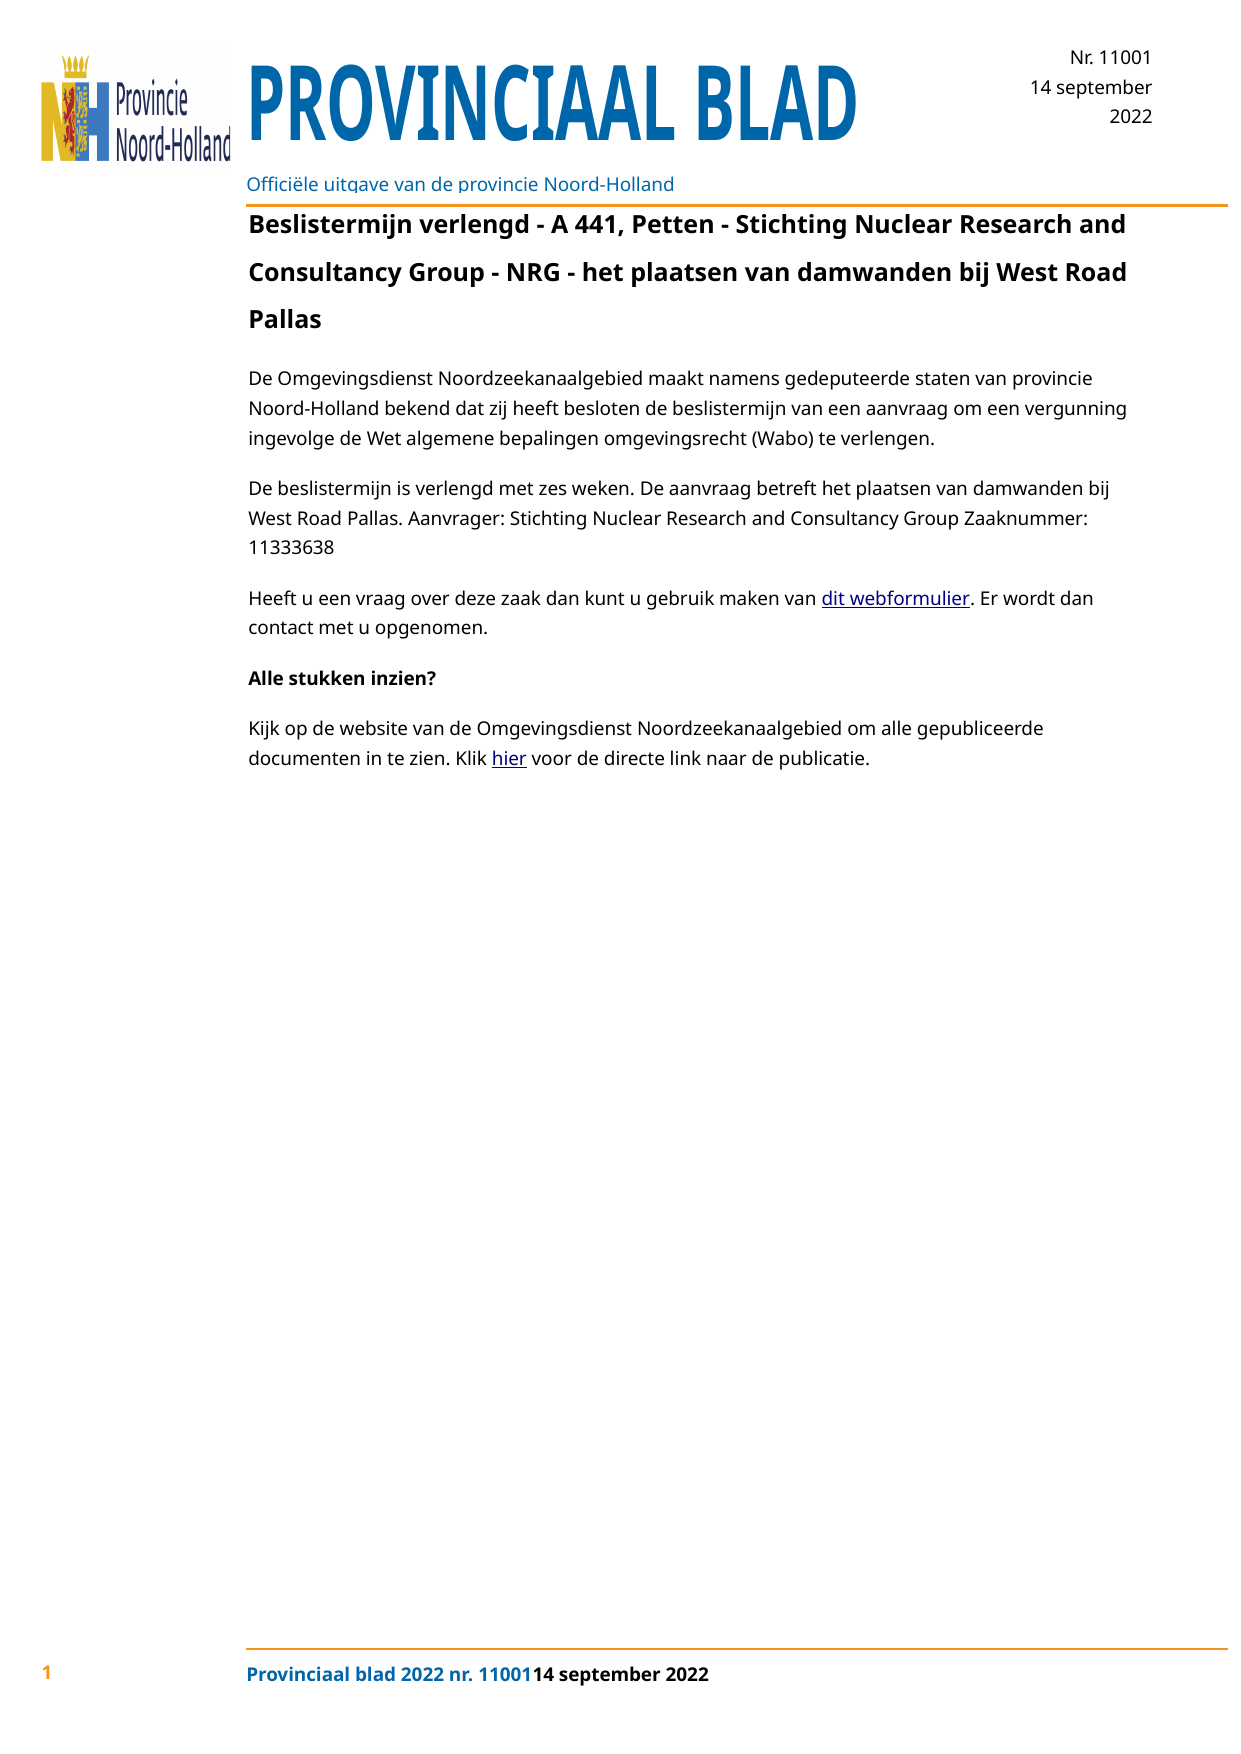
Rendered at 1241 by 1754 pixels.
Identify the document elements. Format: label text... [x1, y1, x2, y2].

text Heeft u een vraag over deze zaak dan kunt u gebruik maken van dit webformulier. Er wordt dan contact met u opgenomen. [248, 585, 1152, 640]
text Alle stukken inzien? [248, 665, 1152, 690]
text Beslistermijn verlengd - A 441, Petten - Stichting Nuclear Research and Consultancy Group - NRG - het plaatsen van damwanden bij West Road Pallas [248, 207, 1152, 336]
text De beslistermijn is verlengd met zes weken. De aanvraag betreft het plaatsen van damwanden bij West Road Pallas. Aanvrager: Stichting Nuclear Research and Consultancy Group Zaaknummer: 11333638 [248, 475, 1152, 560]
picture [41, 47, 231, 172]
text Kijk op de website van de Omgevingsdienst Noordzeekanaalgebied om alle gepubliceerde documenten in te zien. Klik hier voor de directe link naar de publicatie. [248, 715, 1152, 770]
text De Omgevingsdienst Noordzeekanaalgebied maakt namens gedeputeerde staten van provincie Noord-Holland bekend dat zij heeft besloten de beslistermijn van een aanvraag om een vergunning ingevolge de Wet algemene bepalingen omgevingsrecht (Wabo) te verlengen. [248, 366, 1152, 450]
